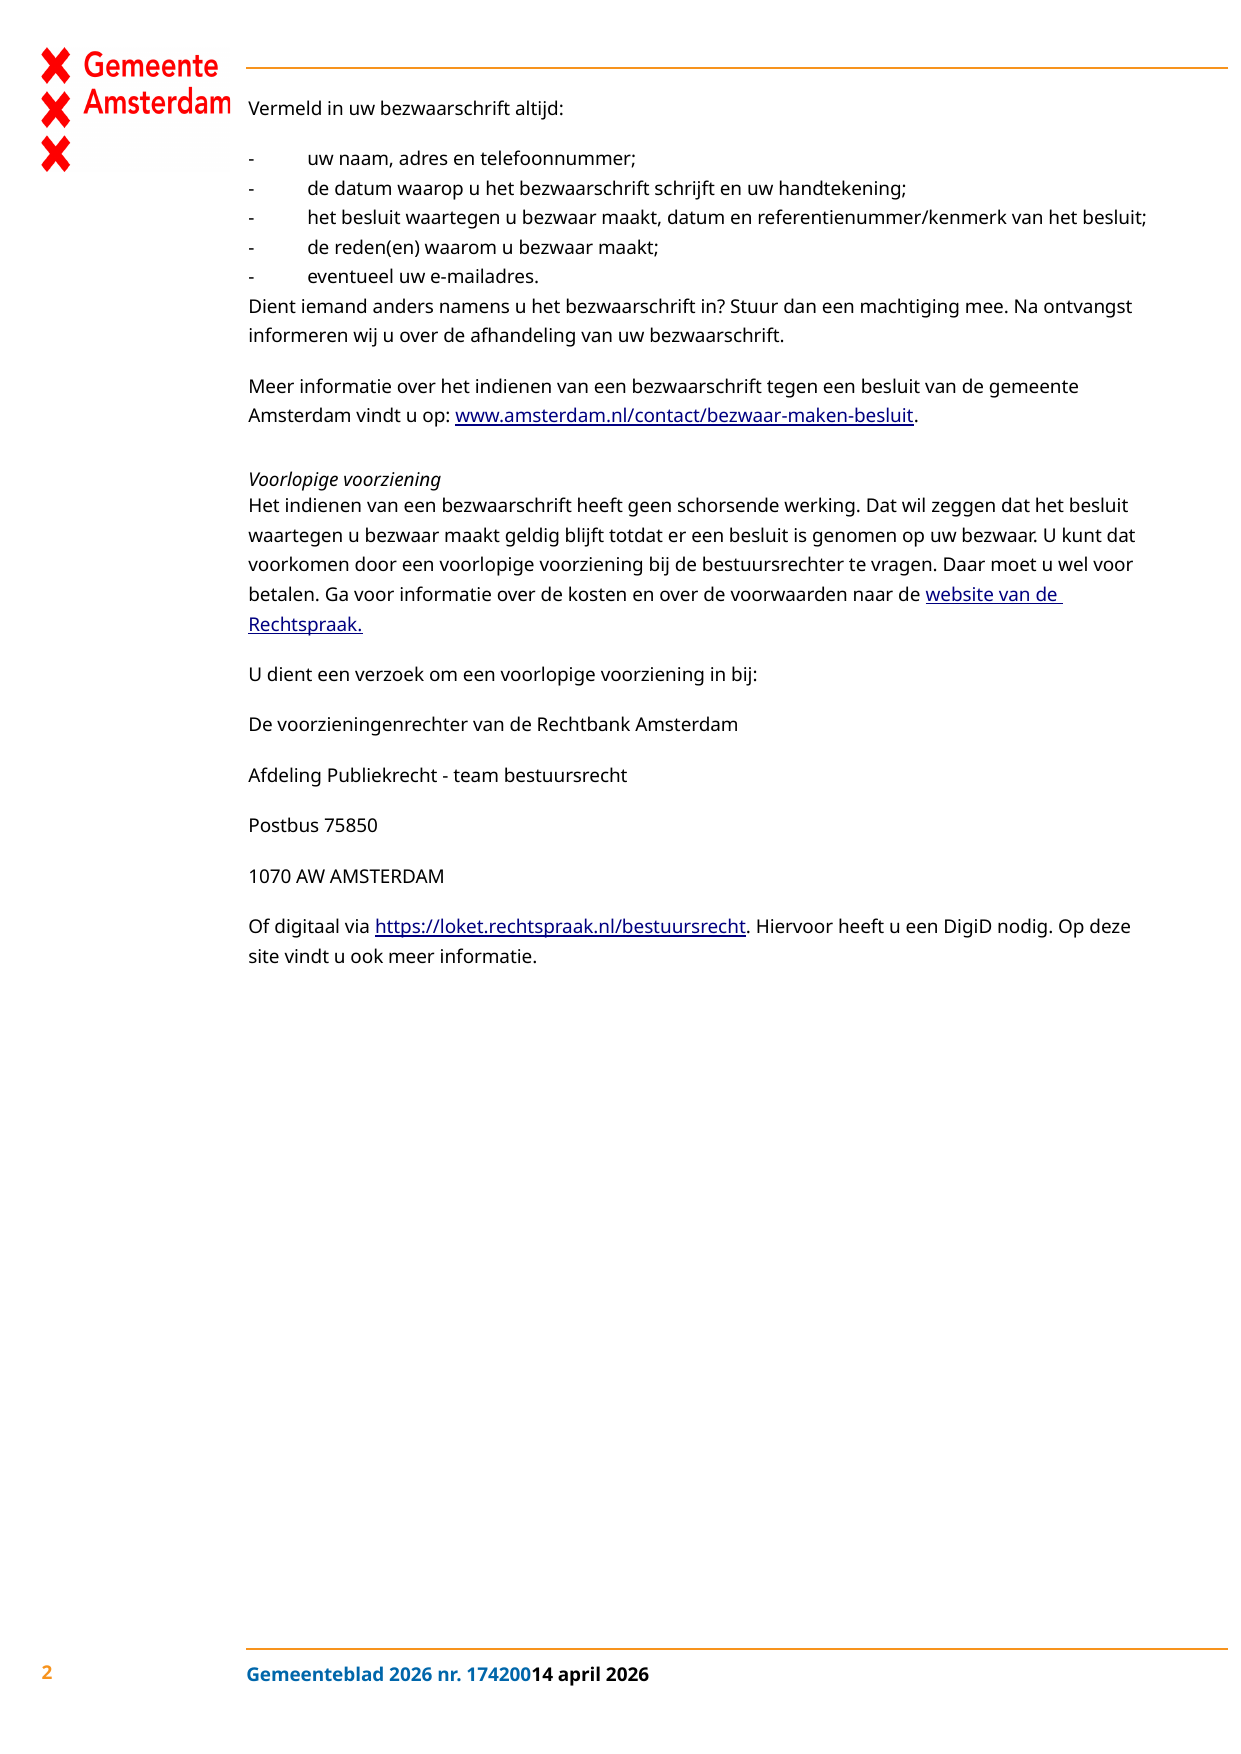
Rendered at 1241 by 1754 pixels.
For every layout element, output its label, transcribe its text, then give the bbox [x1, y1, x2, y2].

text Dient iemand anders namens u het bezwaarschrift in? Stuur dan een machtiging mee. Na ontvangst informeren wij u over de afhandeling van uw bezwaarschrift. [248, 293, 1152, 348]
list het besluit waartegen u bezwaar maakt, datum en referentienummer/kenmerk van het besluit; [248, 204, 1152, 230]
list de reden(en) waarom u bezwaar maakt; [248, 234, 1152, 260]
text Het indienen van een bezwaarschrift heeft geen schorsende werking. Dat wil zeggen dat het besluit waartegen u bezwaar maakt geldig blijft totdat er een besluit is genomen op uw bezwaar. U kunt dat voorkomen door een voorlopige voorziening bij de bestuursrechter te vragen. Daar moet u wel voor betalen. Ga voor informatie over de kosten en over de voorwaarden naar de website van de Rechtspraak. [248, 492, 1152, 636]
list de datum waarop u het bezwaarschrift schrijft en uw handtekening; [248, 175, 1152, 201]
text Vermeld in uw bezwaarschrift altijd: [248, 95, 1152, 121]
text Meer informatie over het indienen van een bezwaarschrift tegen een besluit van de gemeente Amsterdam vindt u op: www.amsterdam.nl/contact/bezwaar-maken-besluit. [248, 373, 1152, 428]
text Postbus 75850 [248, 812, 1152, 838]
text De voorzieningenrechter van de Rechtbank Amsterdam [248, 712, 1152, 737]
text U dient een verzoek om een voorlopige voorziening in bij: [248, 661, 1152, 687]
text 1070 AW AMSTERDAM [248, 863, 1152, 888]
list uw naam, adres en telefoonnummer; [248, 145, 1152, 171]
text Of digitaal via https://loket.rechtspraak.nl/bestuursrecht. Hiervoor heeft u een DigiD nodig. Op deze site vindt u ook meer informatie. [248, 913, 1152, 968]
text Afdeling Publiekrecht - team bestuursrecht [248, 762, 1152, 788]
picture [41, 47, 231, 172]
list eventueel uw e-mailadres. [248, 263, 1152, 289]
text Voorlopige voorziening [248, 467, 1152, 492]
